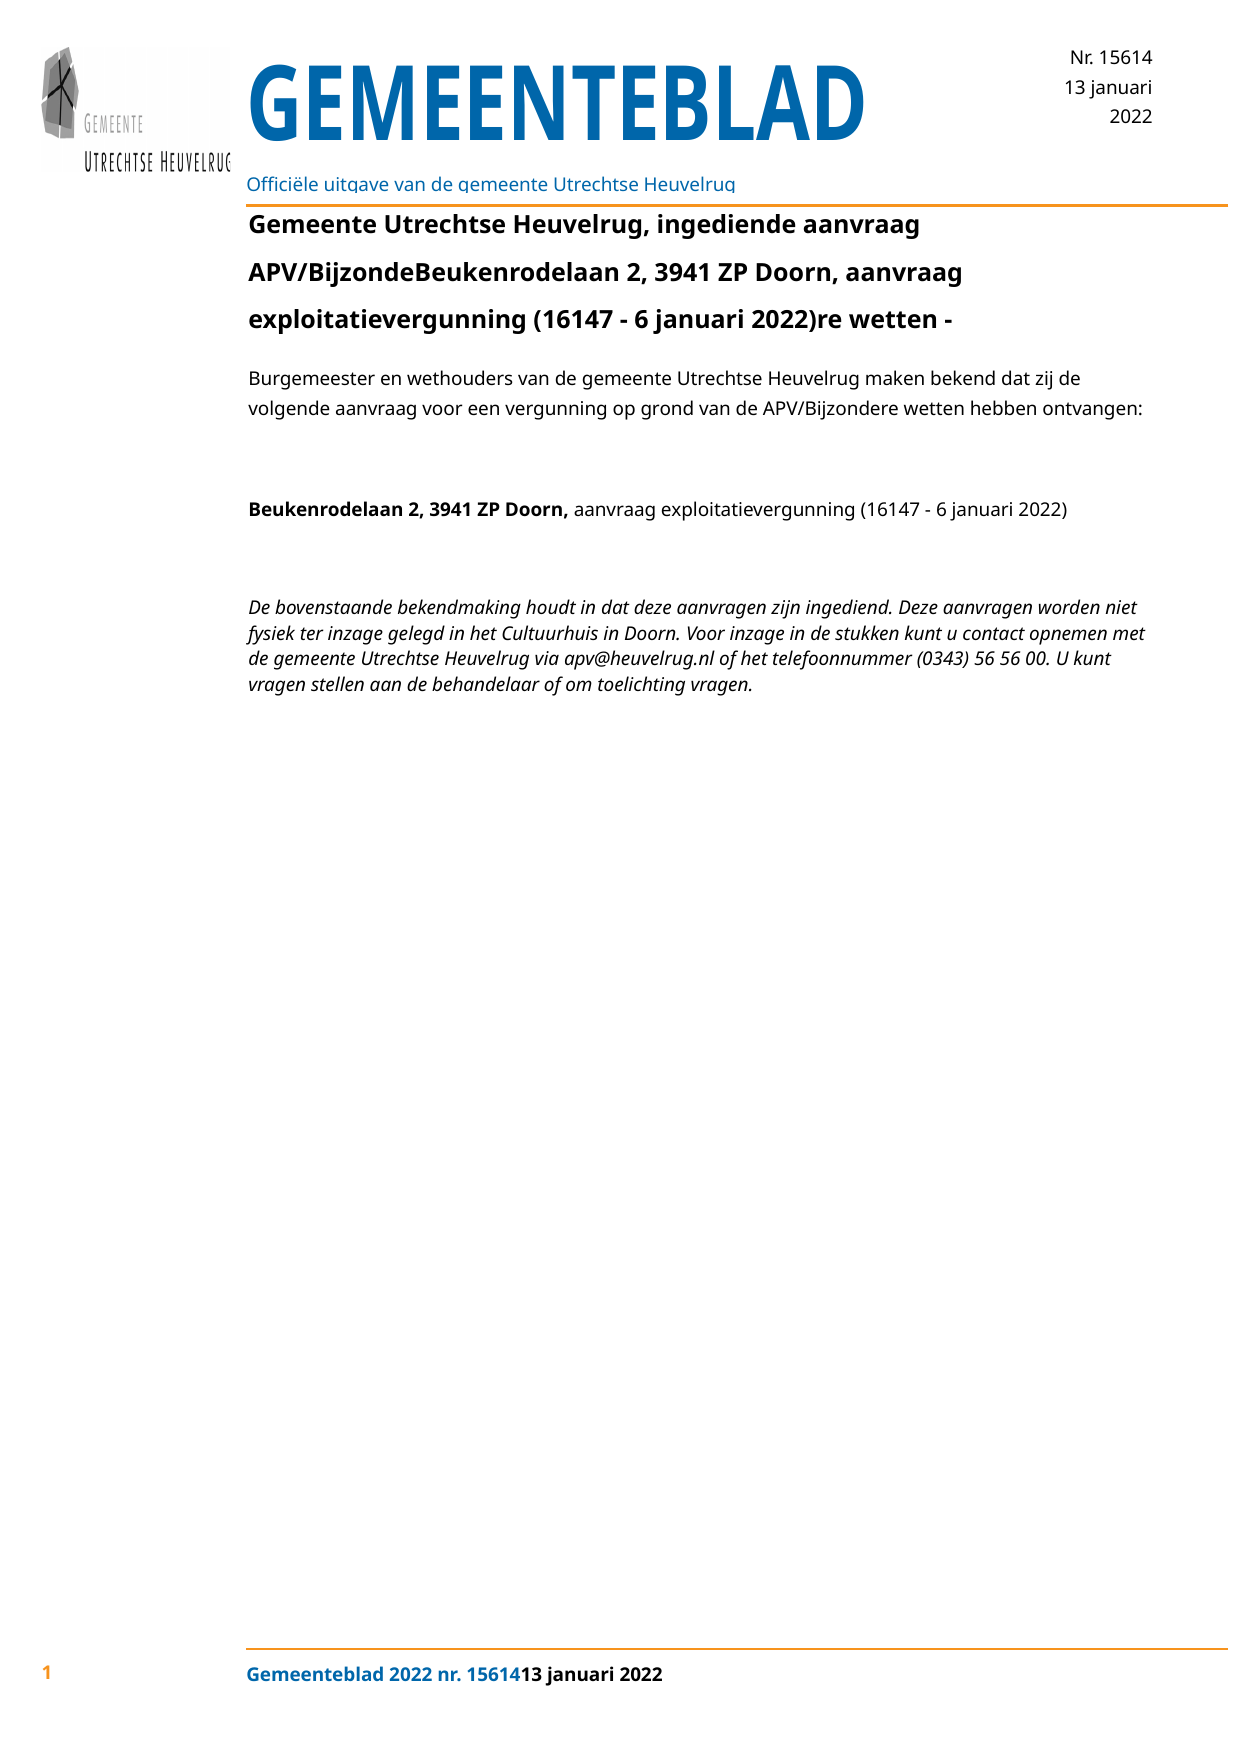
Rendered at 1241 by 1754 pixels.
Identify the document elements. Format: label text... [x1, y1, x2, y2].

text Beukenrodelaan 2, 3941 ZP Doorn, aanvraag exploitatievergunning (16147 - 6 januari 2022) [248, 496, 1152, 522]
picture [41, 47, 231, 172]
text Burgemeester en wethouders van de gemeente Utrechtse Heuvelrug maken bekend dat zij de volgende aanvraag voor een vergunning op grond van de APV/Bijzondere wetten hebben ontvangen: [248, 366, 1152, 421]
text De bovenstaande bekendmaking houdt in dat deze aanvragen zijn ingediend. Deze aanvragen worden niet fysiek ter inzage gelegd in het Cultuurhuis in Doorn. Voor inzage in de stukken kunt u contact opnemen met de gemeente Utrechtse Heuvelrug via apv@heuvelrug.nl of het telefoonnummer (0343) 56 56 00. U kunt vragen stellen aan de behandelaar of om toelichting vragen. [248, 594, 1152, 697]
text Gemeente Utrechtse Heuvelrug, ingediende aanvraag APV/BijzondeBeukenrodelaan 2, 3941 ZP Doorn, aanvraag exploitatievergunning (16147 - 6 januari 2022)re wetten - [248, 207, 1152, 336]
